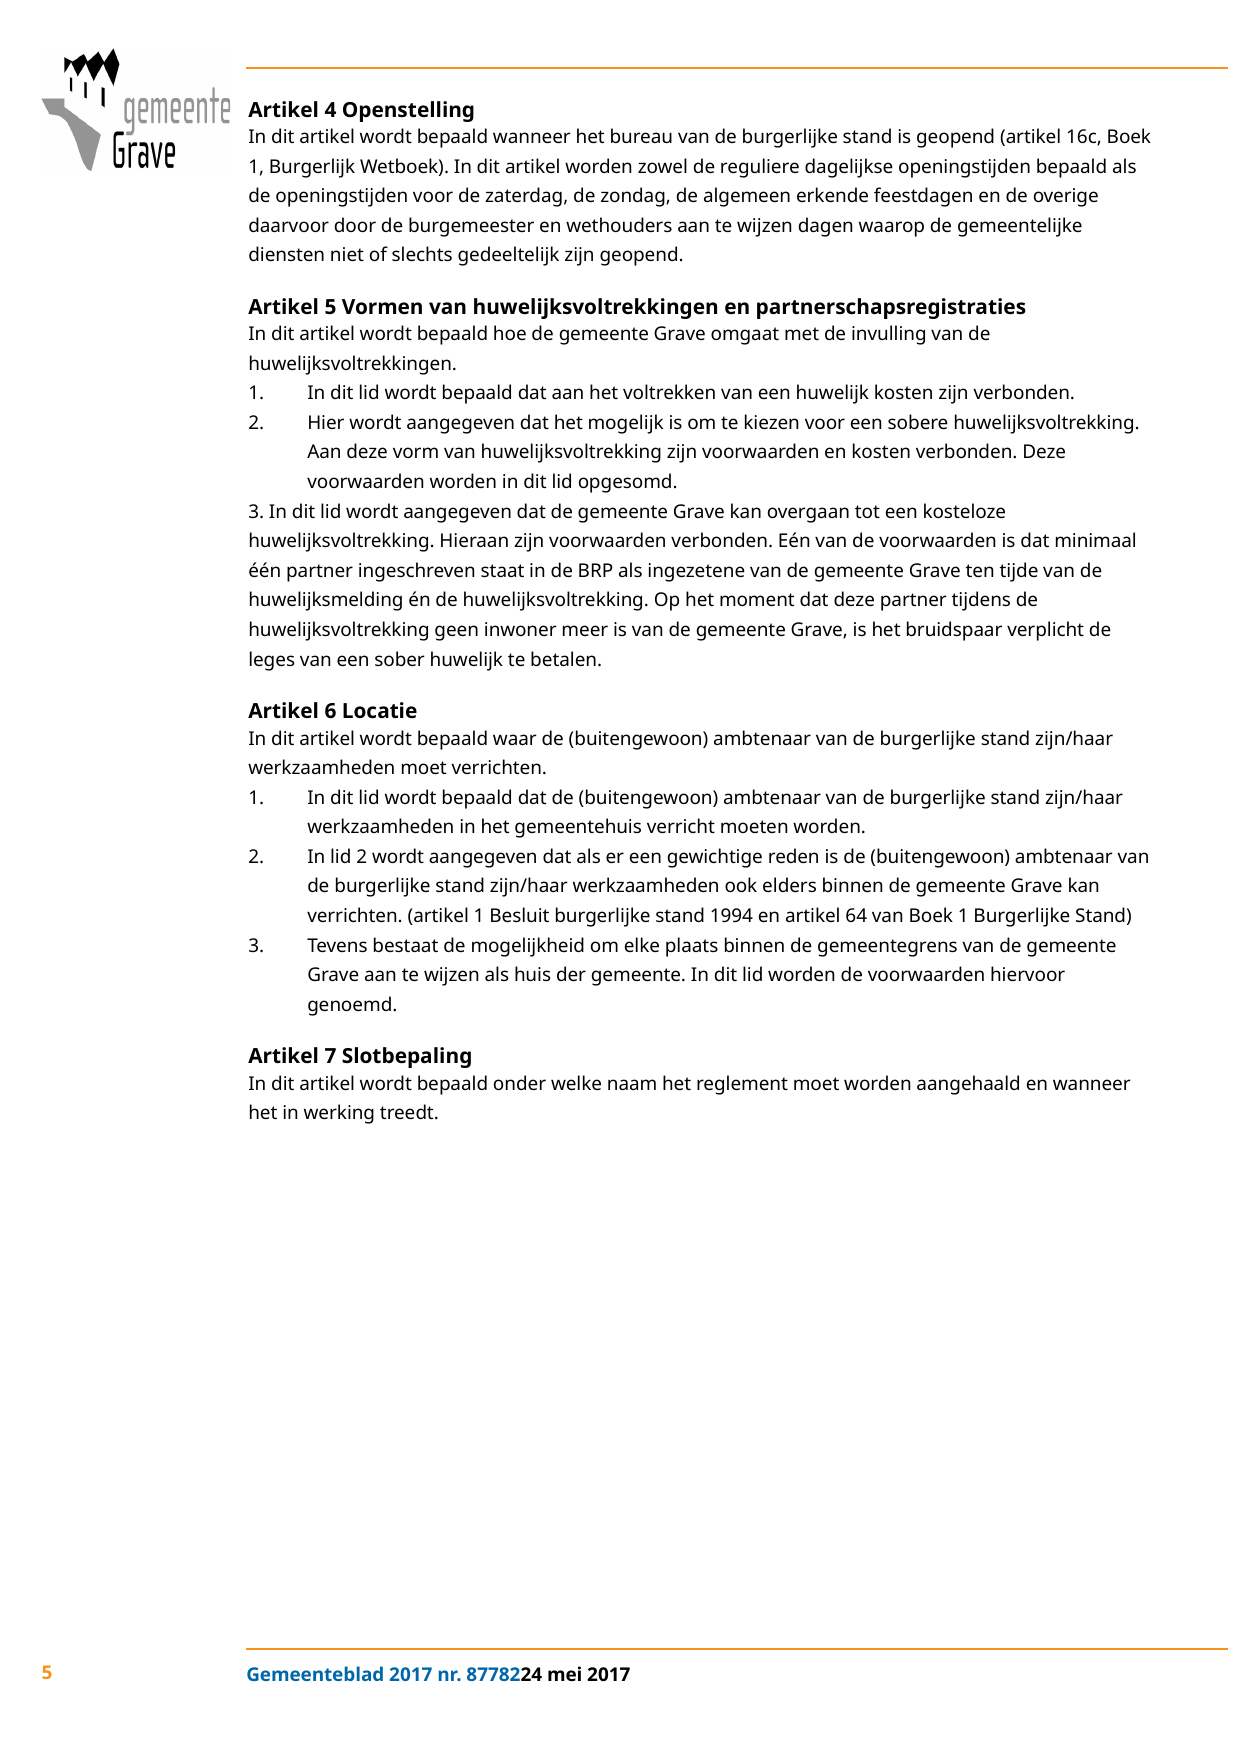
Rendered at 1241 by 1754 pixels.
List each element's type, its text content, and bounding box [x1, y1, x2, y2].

text 3. In dit lid wordt aangegeven dat de gemeente Grave kan overgaan tot een kosteloze huwelijksvoltrekking. Hieraan zijn voorwaarden verbonden. Eén van de voorwaarden is dat minimaal één partner ingeschreven staat in de BRP als ingezetene van de gemeente Grave ten tijde van de huwelijksmelding én de huwelijksvoltrekking. Op het moment dat deze partner tijdens de huwelijksvoltrekking geen inwoner meer is van de gemeente Grave, is het bruidspaar verplicht de leges van een sober huwelijk te betalen. [248, 498, 1152, 672]
text In dit artikel wordt bepaald waar de (buitengewoon) ambtenaar van de burgerlijke stand zijn/haar werkzaamheden moet verrichten. [248, 725, 1152, 780]
text In dit artikel wordt bepaald wanneer het bureau van de burgerlijke stand is geopend (artikel 16c, Boek 1, Burgerlijk Wetboek). In dit artikel worden zowel de reguliere dagelijkse openingstijden bepaald als de openingstijden voor de zaterdag, de zondag, de algemeen erkende feestdagen en de overige daarvoor door de burgemeester en wethouders aan te wijzen dagen waarop de gemeentelijke diensten niet of slechts gedeeltelijk zijn geopend. [248, 123, 1152, 267]
list In lid 2 wordt aangegeven dat als er een gewichtige reden is de (buitengewoon) ambtenaar van de burgerlijke stand zijn/haar werkzaamheden ook elders binnen de gemeente Grave kan verrichten. (artikel 1 Besluit burgerlijke stand 1994 en artikel 64 van Boek 1 Burgerlijke Stand) [248, 843, 1152, 928]
text Artikel 4 Openstelling [248, 95, 1152, 123]
text In dit artikel wordt bepaald onder welke naam het reglement moet worden aangehaald en wanneer het in werking treedt. [248, 1070, 1152, 1125]
list Hier wordt aangegeven dat het mogelijk is om te kiezen voor een sobere huwelijksvoltrekking. Aan deze vorm van huwelijksvoltrekking zijn voorwaarden en kosten verbonden. Deze voorwaarden worden in dit lid opgesomd. [248, 409, 1152, 494]
text Artikel 5 Vormen van huwelijksvoltrekkingen en partnerschapsregistraties [248, 292, 1152, 320]
text Artikel 7 Slotbepaling [248, 1041, 1152, 1070]
list In dit lid wordt bepaald dat aan het voltrekken van een huwelijk kosten zijn verbonden. [248, 379, 1152, 405]
list In dit lid wordt bepaald dat de (buitengewoon) ambtenaar van de burgerlijke stand zijn/haar werkzaamheden in het gemeentehuis verricht moeten worden. [248, 784, 1152, 839]
picture [41, 47, 231, 172]
text In dit artikel wordt bepaald hoe de gemeente Grave omgaat met de invulling van de huwelijksvoltrekkingen. [248, 320, 1152, 376]
list Tevens bestaat de mogelijkheid om elke plaats binnen de gemeentegrens van de gemeente Grave aan te wijzen als huis der gemeente. In dit lid worden de voorwaarden hiervoor genoemd. [248, 932, 1152, 1017]
text Artikel 6 Locatie [248, 696, 1152, 725]
